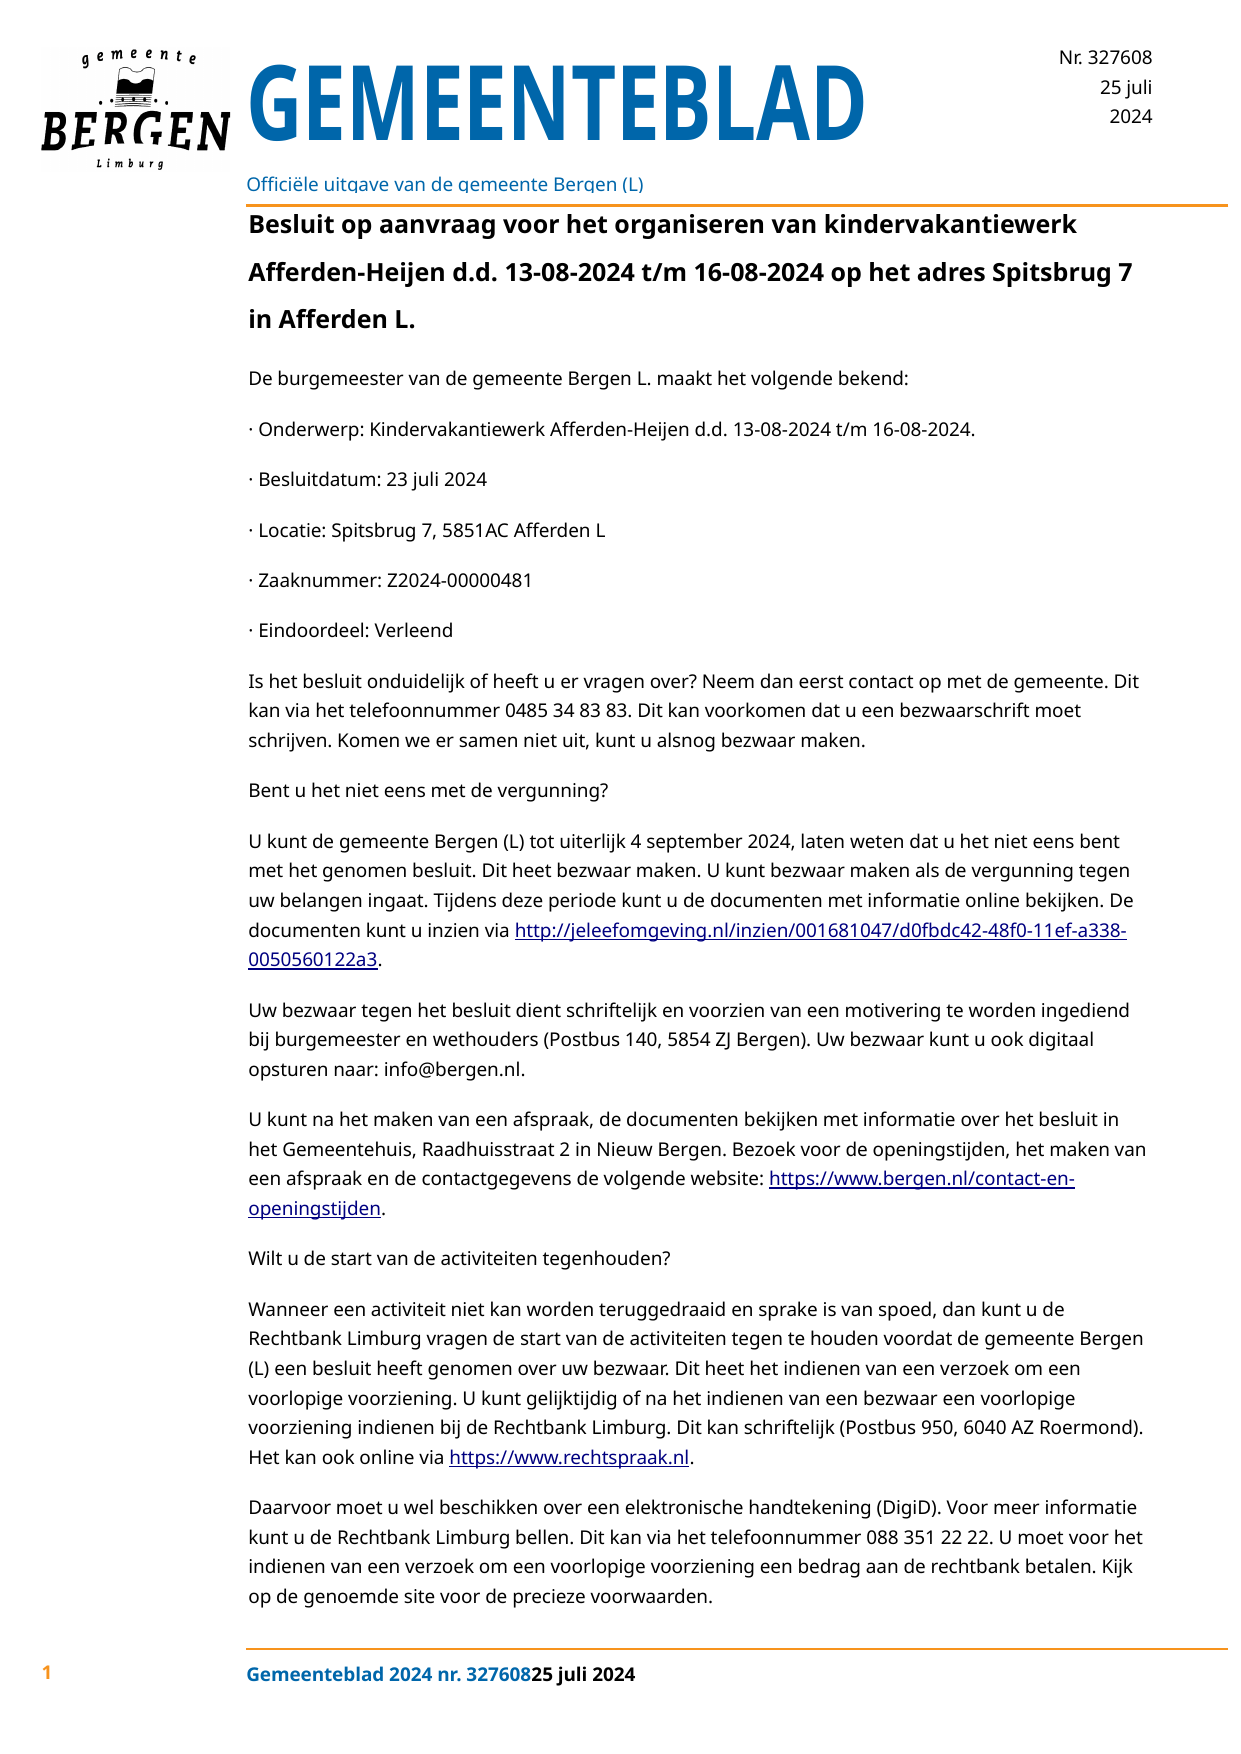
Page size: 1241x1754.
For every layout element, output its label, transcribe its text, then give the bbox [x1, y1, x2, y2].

text Daarvoor moet u wel beschikken over een elektronische handtekening (DigiD). Voor meer informatie kunt u de Rechtbank Limburg bellen. Dit kan via het telefoonnummer 088 351 22 22. U moet voor het indienen van een verzoek om een voorlopige voorziening een bedrag aan de rechtbank betalen. Kijk op de genoemde site voor de precieze voorwaarden. [248, 1494, 1152, 1609]
text · Eindoordeel: Verleend [248, 618, 1152, 643]
text · Zaaknummer: Z2024-00000481 [248, 567, 1152, 593]
text Uw bezwaar tegen het besluit dient schriftelijk en voorzien van een motivering te worden ingediend bij burgemeester en wethouders (Postbus 140, 5854 ZJ Bergen). Uw bezwaar kunt u ook digitaal opsturen naar: info@bergen.nl. [248, 997, 1152, 1082]
text Besluit op aanvraag voor het organiseren van kindervakantiewerk Afferden-Heijen d.d. 13-08-2024 t/m 16-08-2024 op het adres Spitsbrug 7 in Afferden L. [248, 207, 1152, 336]
text · Locatie: Spitsbrug 7, 5851AC Afferden L [248, 517, 1152, 542]
picture [41, 47, 231, 172]
text Is het besluit onduidelijk of heeft u er vragen over? Neem dan eerst contact op met de gemeente. Dit kan via het telefoonnummer 0485 34 83 83. Dit kan voorkomen dat u een bezwaarschrift moet schrijven. Komen we er samen niet uit, kunt u alsnog bezwaar maken. [248, 668, 1152, 753]
text Wilt u de start van de activiteiten tegenhouden? [248, 1246, 1152, 1271]
text Wanneer een activiteit niet kan worden teruggedraaid en sprake is van spoed, dan kunt u de Rechtbank Limburg vragen de start van de activiteiten tegen te houden voordat de gemeente Bergen (L) een besluit heeft genomen over uw bezwaar. Dit heet het indienen van een verzoek om een voorlopige voorziening. U kunt gelijktijdig of na het indienen van een bezwaar een voorlopige voorziening indienen bij de Rechtbank Limburg. Dit kan schriftelijk (Postbus 950, 6040 AZ Roermond). Het kan ook online via https://www.rechtspraak.nl. [248, 1296, 1152, 1469]
text U kunt de gemeente Bergen (L) tot uiterlijk 4 september 2024, laten weten dat u het niet eens bent met het genomen besluit. Dit heet bezwaar maken. U kunt bezwaar maken als de vergunning tegen uw belangen ingaat. Tijdens deze periode kunt u de documenten met informatie online bekijken. De documenten kunt u inzien via http://jeleefomgeving.nl/inzien/001681047/d0fbdc42-48f0-11ef-a338-0050560122a3. [248, 828, 1152, 972]
text · Onderwerp: Kindervakantiewerk Afferden-Heijen d.d. 13-08-2024 t/m 16-08-2024. [248, 416, 1152, 442]
text De burgemeester van de gemeente Bergen L. maakt het volgende bekend: [248, 366, 1152, 391]
text · Besluitdatum: 23 juli 2024 [248, 466, 1152, 492]
text U kunt na het maken van een afspraak, de documenten bekijken met informatie over het besluit in het Gemeentehuis, Raadhuisstraat 2 in Nieuw Bergen. Bezoek voor de openingstijden, het maken van een afspraak en de contactgegevens de volgende website: https://www.bergen.nl/contact-en-openingstijden. [248, 1106, 1152, 1221]
text Bent u het niet eens met de vergunning? [248, 778, 1152, 803]
